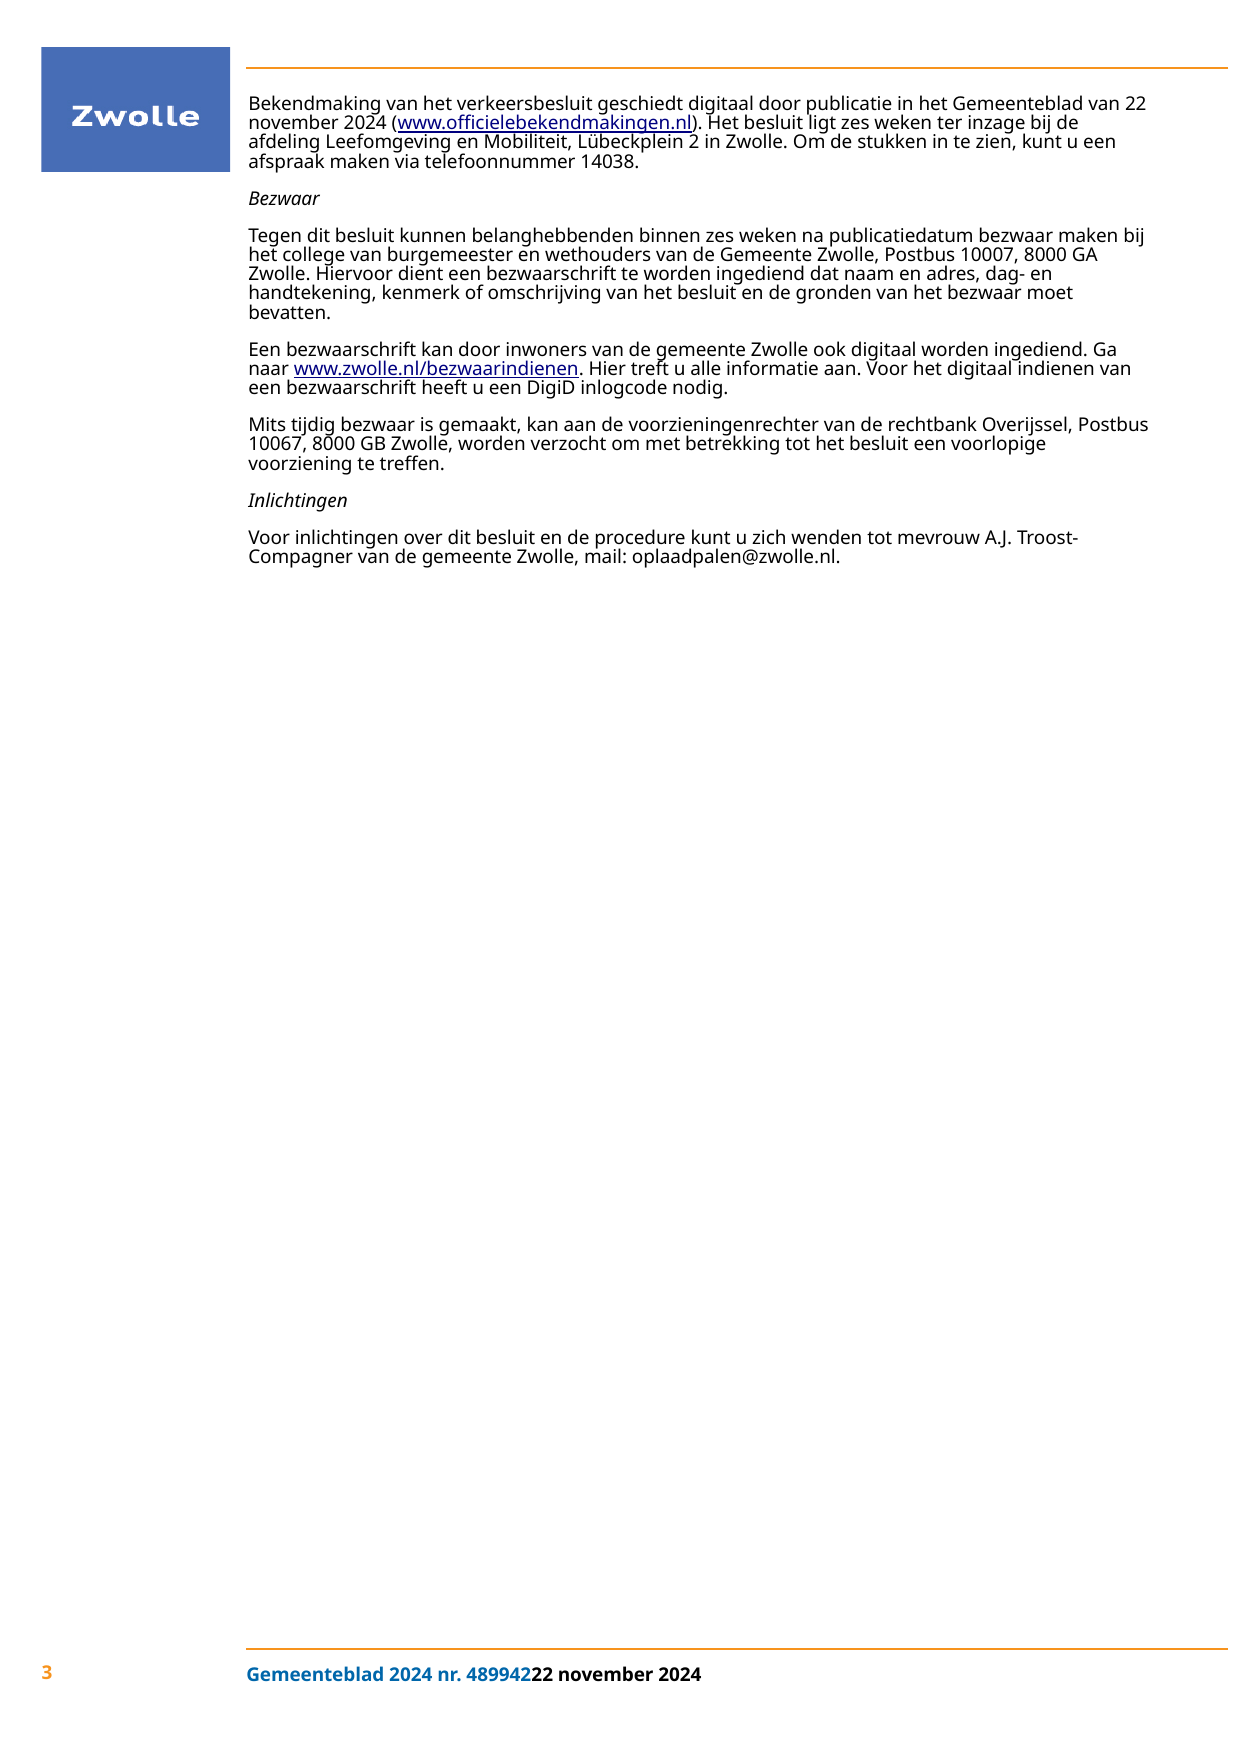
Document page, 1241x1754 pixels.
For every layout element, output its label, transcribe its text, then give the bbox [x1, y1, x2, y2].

text Bekendmaking van het verkeersbesluit geschiedt digitaal door publicatie in het Gemeenteblad van 22 november 2024 (www.officielebekendmakingen.nl). Het besluit ligt zes weken ter inzage bij de afdeling Leefomgeving en Mobiliteit, Lübeckplein 2 in Zwolle. Om de stukken in te zien, kunt u een afspraak maken via telefoonnummer 14038. [248, 95, 1152, 172]
text Voor inlichtingen over dit besluit en de procedure kunt u zich wenden tot mevrouw A.J. Troost-Compagner van de gemeente Zwolle, mail: oplaadpalen@zwolle.nl. [248, 529, 1152, 567]
text Tegen dit besluit kunnen belanghebbenden binnen zes weken na publicatiedatum bezwaar maken bij het college van burgemeester en wethouders van de Gemeente Zwolle, Postbus 10007, 8000 GA Zwolle. Hiervoor dient een bezwaarschrift te worden ingediend dat naam en adres, dag- en handtekening, kenmerk of omschrijving van het besluit en de gronden van het bezwaar moet bevatten. [248, 227, 1152, 323]
text Inlichtingen [248, 492, 1152, 511]
text Bezwaar [248, 189, 1152, 209]
picture [41, 47, 231, 172]
text Mits tijdig bezwaar is gemaakt, kan aan de voorzieningenrechter van de rechtbank Overijssel, Postbus 10067, 8000 GB Zwolle, worden verzocht om met betrekking tot het besluit een voorlopige voorziening te treffen. [248, 416, 1152, 474]
text Een bezwaarschrift kan door inwoners van de gemeente Zwolle ook digitaal worden ingediend. Ga naar www.zwolle.nl/bezwaarindienen. Hier treft u alle informatie aan. Voor het digitaal indienen van een bezwaarschrift heeft u een DigiD inlogcode nodig. [248, 341, 1152, 398]
